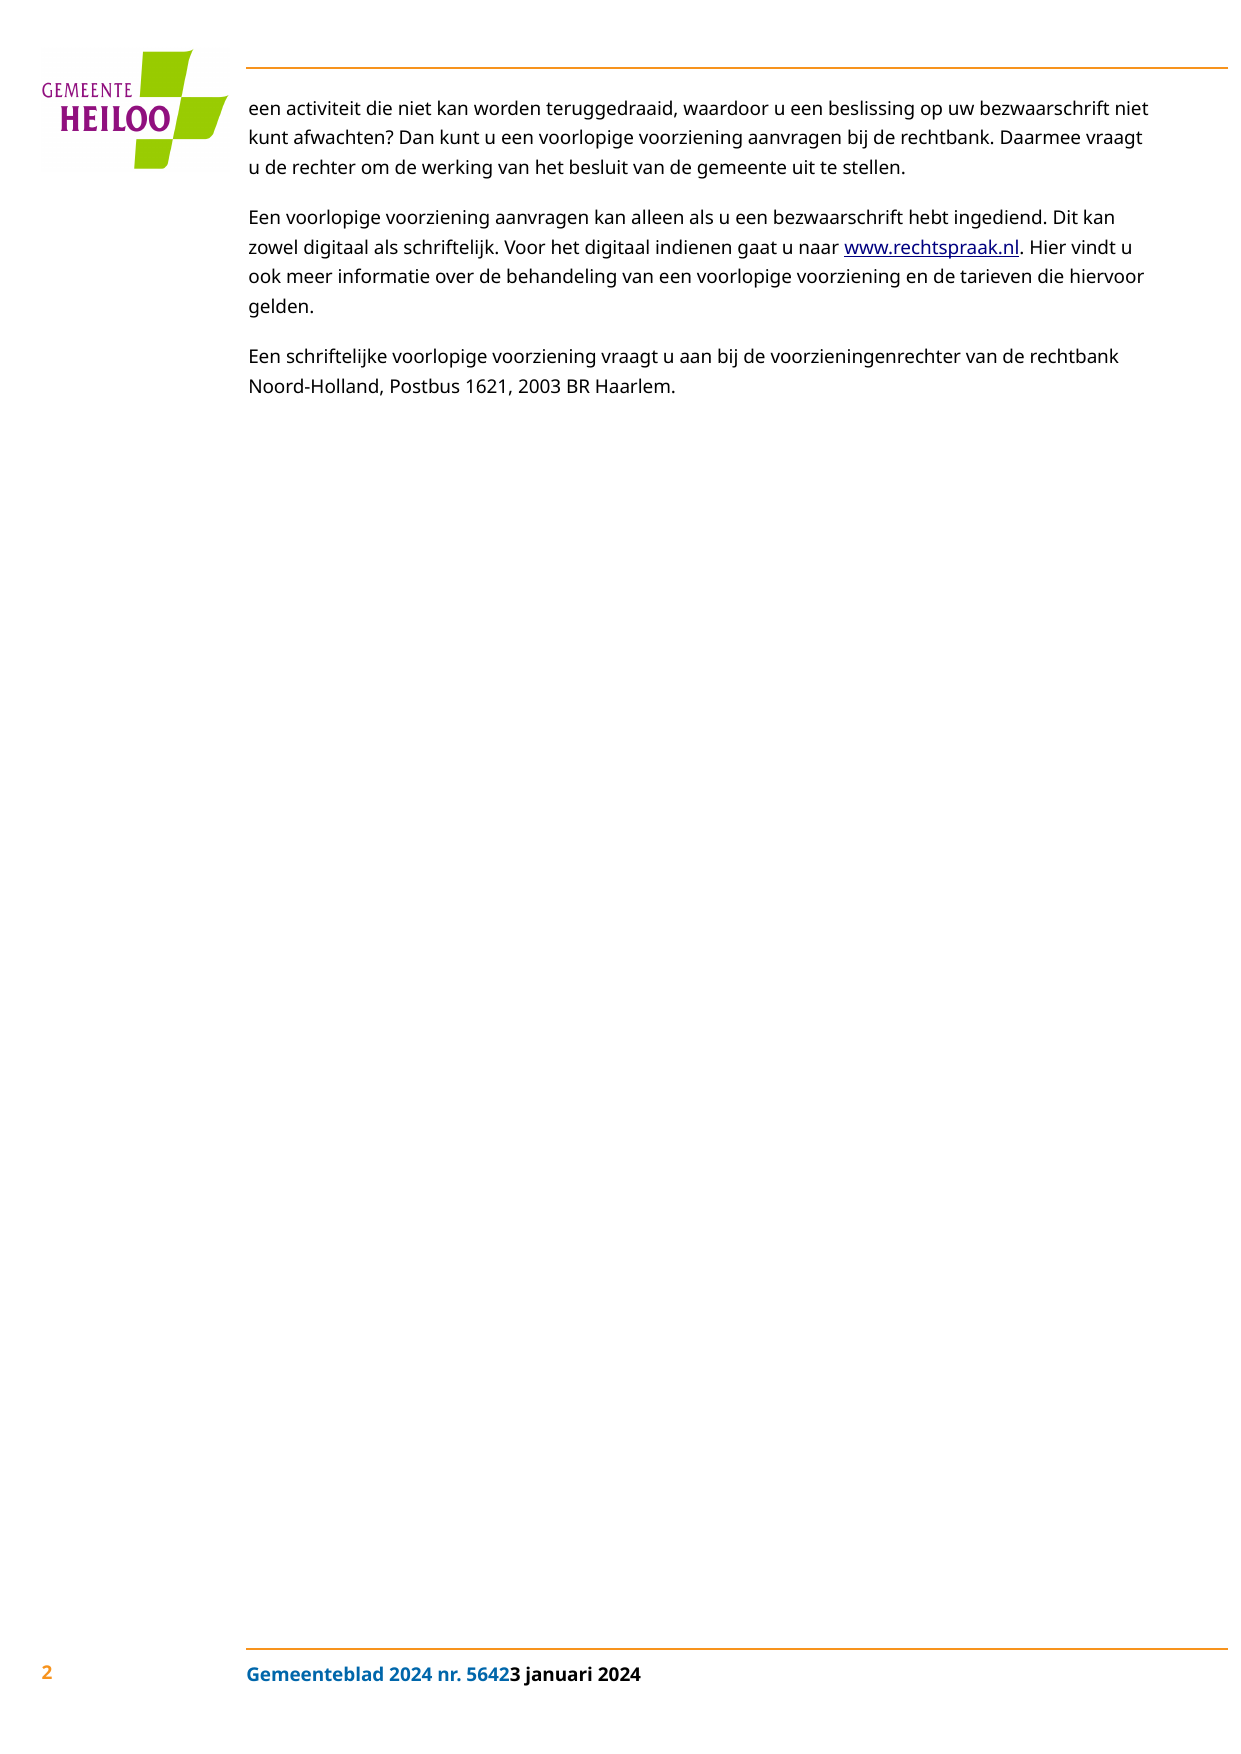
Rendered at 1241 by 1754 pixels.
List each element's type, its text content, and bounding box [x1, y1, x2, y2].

text een activiteit die niet kan worden teruggedraaid, waardoor u een beslissing op uw bezwaarschrift niet kunt afwachten? Dan kunt u een voorlopige voorziening aanvragen bij de rechtbank. Daarmee vraagt u de rechter om de werking van het besluit van de gemeente uit te stellen. [248, 95, 1152, 180]
picture [41, 47, 231, 172]
text Een voorlopige voorziening aanvragen kan alleen als u een bezwaarschrift hebt ingediend. Dit kan zowel digitaal als schriftelijk. Voor het digitaal indienen gaat u naar www.rechtspraak.nl. Hier vindt u ook meer informatie over de behandeling van een voorlopige voorziening en de tarieven die hiervoor gelden. [248, 204, 1152, 319]
text Een schriftelijke voorlopige voorziening vraagt u aan bij de voorzieningenrechter van de rechtbank Noord-Holland, Postbus 1621, 2003 BR Haarlem. [248, 343, 1152, 399]
